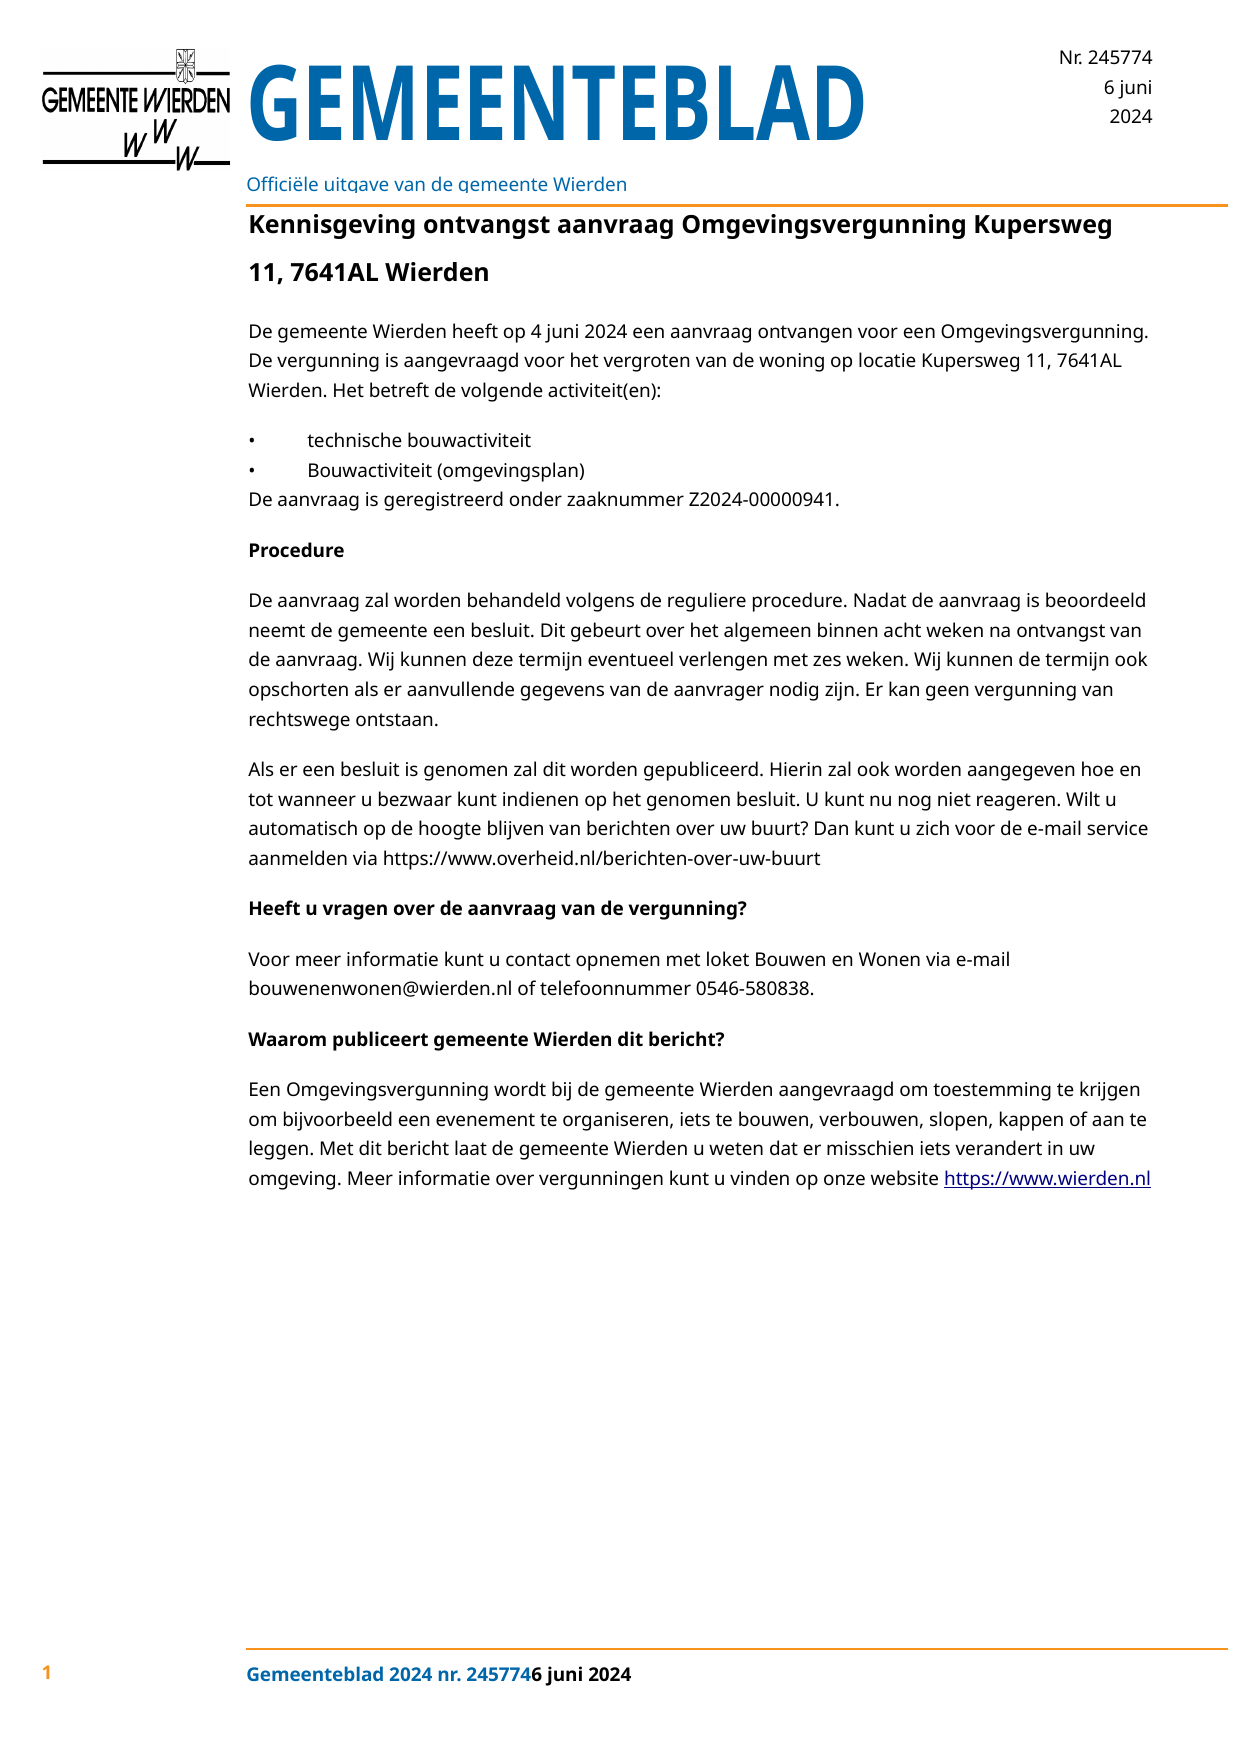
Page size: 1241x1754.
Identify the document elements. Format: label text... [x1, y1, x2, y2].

text Procedure [248, 537, 1152, 563]
list Bouwactiviteit (omgevingsplan) [248, 457, 1152, 483]
text De aanvraag is geregistreerd onder zaaknummer Z2024-00000941. [248, 487, 1152, 512]
picture [41, 47, 231, 172]
text Waarom publiceert gemeente Wierden dit bericht? [248, 1026, 1152, 1052]
text De aanvraag zal worden behandeld volgens de reguliere procedure. Nadat de aanvraag is beoordeeld neemt de gemeente een besluit. Dit gebeurt over het algemeen binnen acht weken na ontvangst van de aanvraag. Wij kunnen deze termijn eventueel verlengen met zes weken. Wij kunnen de termijn ook opschorten als er aanvullende gegevens van de aanvrager nodig zijn. Er kan geen vergunning van rechtswege ontstaan. [248, 587, 1152, 732]
text De gemeente Wierden heeft op 4 juni 2024 een aanvraag ontvangen voor een Omgevingsvergunning. De vergunning is aangevraagd voor het vergroten van de woning op locatie Kupersweg 11, 7641AL Wierden. Het betreft de volgende activiteit(en): [248, 318, 1152, 403]
text Voor meer informatie kunt u contact opnemen met loket Bouwen en Wonen via e-mail bouwenenwonen@wierden.nl of telefoonnummer 0546-580838. [248, 946, 1152, 1001]
text Heeft u vragen over de aanvraag van de vergunning? [248, 895, 1152, 921]
text Als er een besluit is genomen zal dit worden gepubliceerd. Hierin zal ook worden aangegeven hoe en tot wanneer u bezwaar kunt indienen op het genomen besluit. U kunt nu nog niet reageren. Wilt u automatisch op de hoogte blijven van berichten over uw buurt? Dan kunt u zich voor de e-mail service aanmelden via https://www.overheid.nl/berichten-over-uw-buurt [248, 756, 1152, 871]
list technische bouwactiviteit [248, 427, 1152, 453]
text Een Omgevingsvergunning wordt bij de gemeente Wierden aangevraagd om toestemming te krijgen om bijvoorbeeld een evenement te organiseren, iets te bouwen, verbouwen, slopen, kappen of aan te leggen. Met dit bericht laat de gemeente Wierden u weten dat er misschien iets verandert in uw omgeving. Meer informatie over vergunningen kunt u vinden op onze website https://www.wierden.nl [248, 1076, 1152, 1191]
text Kennisgeving ontvangst aanvraag Omgevingsvergunning Kupersweg 11, 7641AL Wierden [248, 207, 1152, 288]
